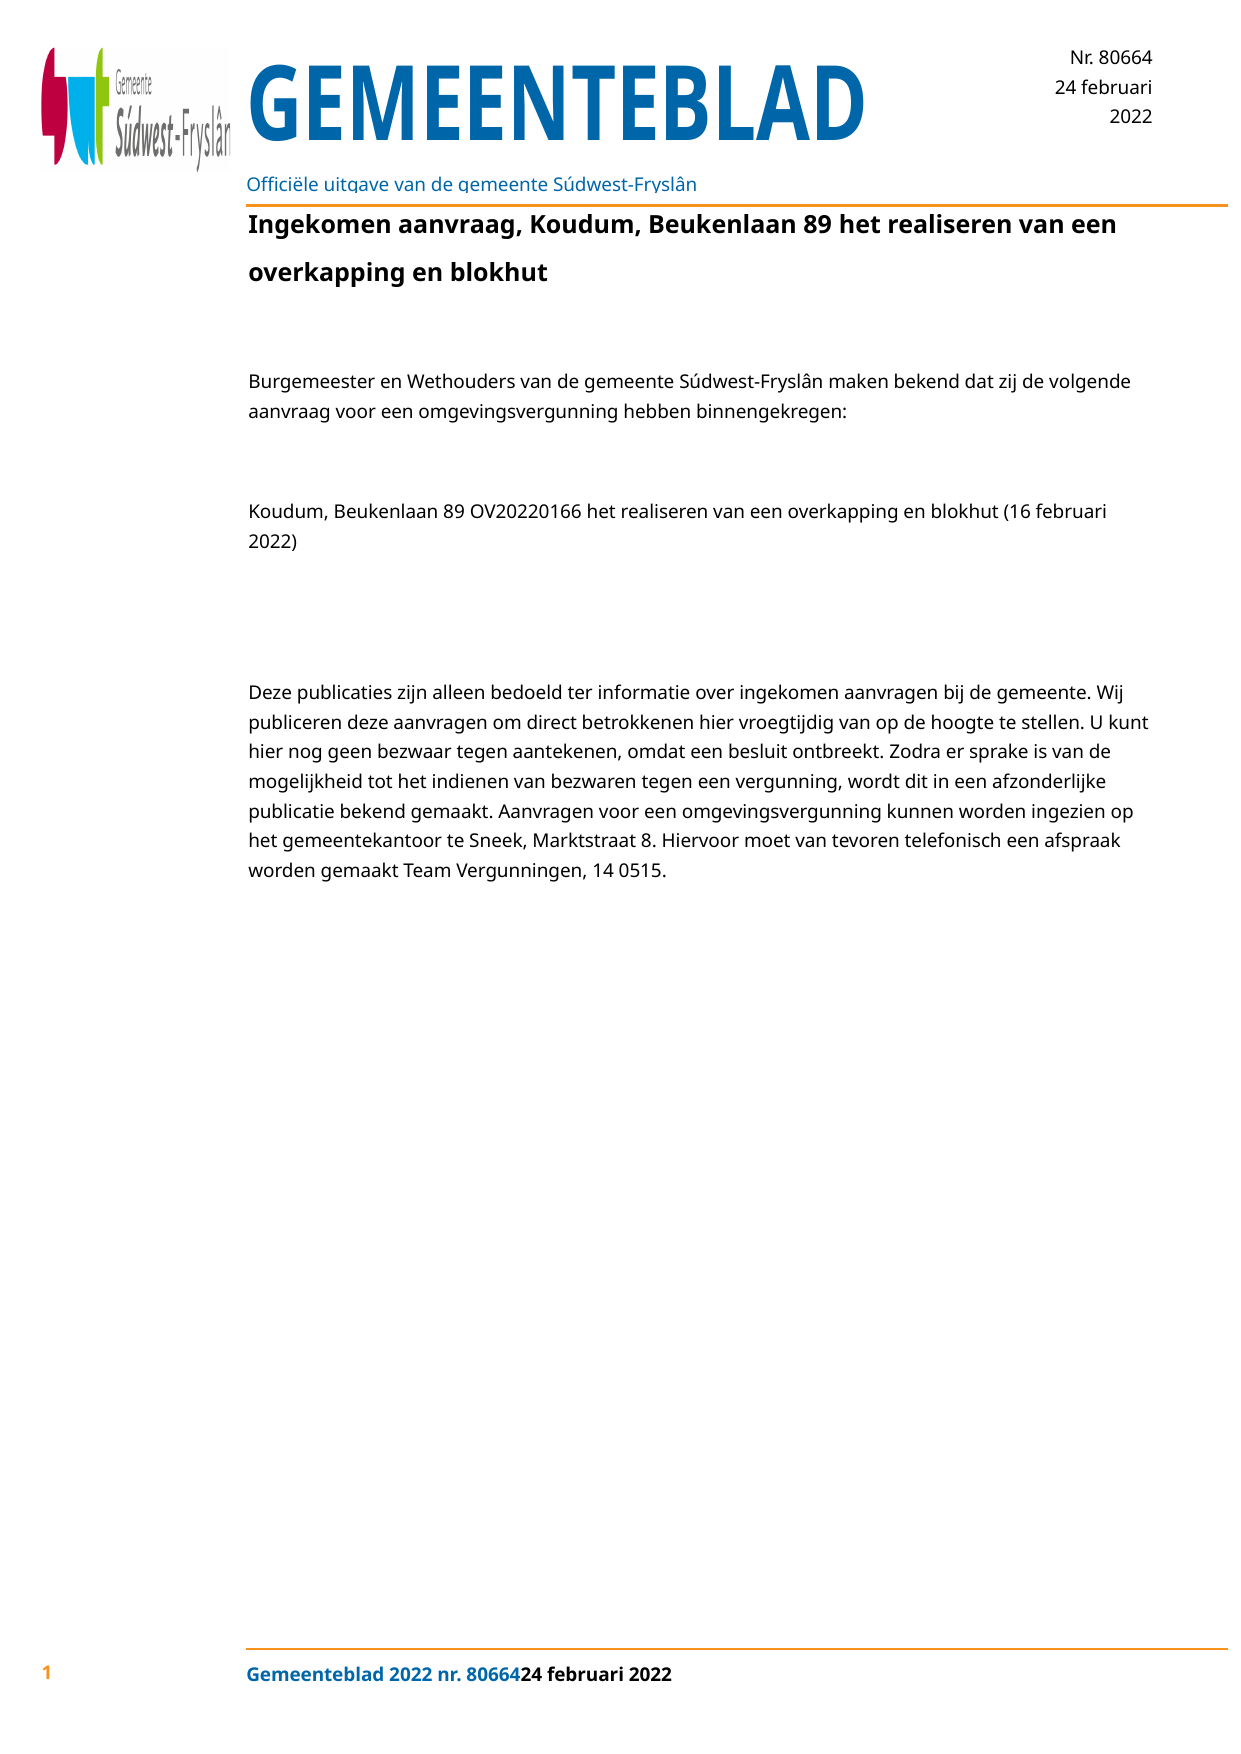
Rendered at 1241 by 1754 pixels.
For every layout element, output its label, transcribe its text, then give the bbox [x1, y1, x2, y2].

text Ingekomen aanvraag, Koudum, Beukenlaan 89 het realiseren van een overkapping en blokhut [248, 207, 1152, 288]
picture [41, 47, 231, 172]
text Burgemeester en Wethouders van de gemeente Súdwest-Fryslân maken bekend dat zij de volgende aanvraag voor een omgevingsvergunning hebben binnengekregen: [248, 368, 1152, 424]
text Deze publicaties zijn alleen bedoeld ter informatie over ingekomen aanvragen bij de gemeente. Wij publiceren deze aanvragen om direct betrokkenen hier vroegtijdig van op de hoogte te stellen. U kunt hier nog geen bezwaar tegen aantekenen, omdat een besluit ontbreekt. Zodra er sprake is van de mogelijkheid tot het indienen van bezwaren tegen een vergunning, wordt dit in een afzonderlijke publicatie bekend gemaakt. Aanvragen voor een omgevingsvergunning kunnen worden ingezien op het gemeentekantoor te Sneek, Marktstraat 8. Hiervoor moet van tevoren telefonisch een afspraak worden gemaakt Team Vergunningen, 14 0515. [248, 679, 1152, 883]
text Koudum, Beukenlaan 89 OV20220166 het realiseren van een overkapping en blokhut (16 februari 2022) [248, 499, 1152, 554]
